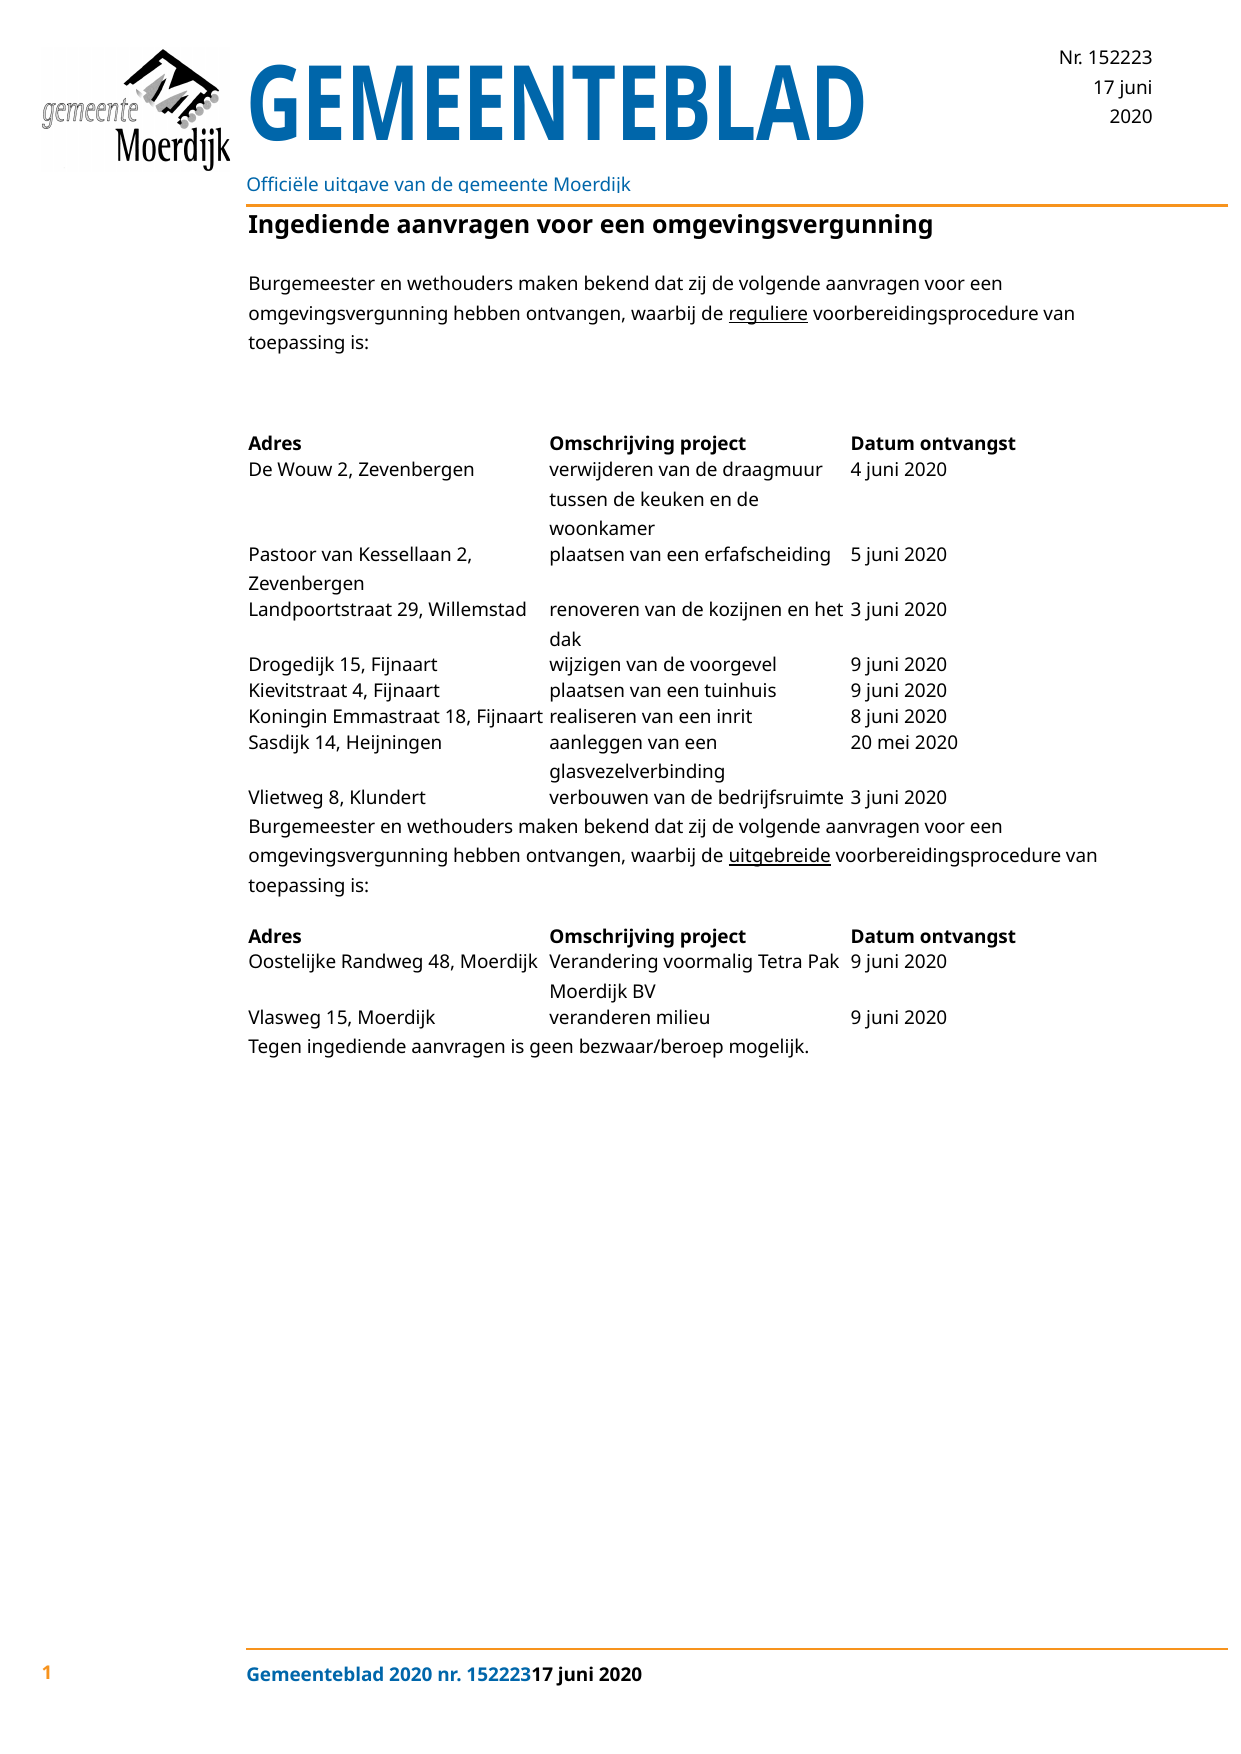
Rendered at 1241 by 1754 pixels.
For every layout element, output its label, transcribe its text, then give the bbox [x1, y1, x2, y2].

table_cell realiseren van een inrit [549, 703, 850, 729]
table_cell 9 juni 2020 [850, 652, 1152, 677]
table_cell renoveren van de kozijnen en het dak [549, 596, 850, 652]
table_cell Vlasweg 15, Moerdijk [248, 1004, 549, 1029]
table_cell 9 juni 2020 [850, 1004, 1152, 1029]
table_cell Sasdijk 14, Heijningen [248, 729, 549, 784]
text Ingediende aanvragen voor een omgevingsvergunning [248, 207, 1152, 241]
table_cell plaatsen van een tuinhuis [549, 678, 850, 703]
table_cell 5 juni 2020 [850, 541, 1152, 596]
table_cell Kievitstraat 4, Fijnaart [248, 678, 549, 703]
table_cell Oostelijke Randweg 48, Moerdijk [248, 949, 549, 1004]
table_cell 3 juni 2020 [850, 596, 1152, 652]
table_header Omschrijving project [549, 923, 850, 948]
table_cell Koningin Emmastraat 18, Fijnaart [248, 703, 549, 729]
table_cell Verandering voormalig Tetra Pak Moerdijk BV [549, 949, 850, 1004]
table_header Datum ontvangst [850, 923, 1152, 948]
table_cell Landpoortstraat 29, Willemstad [248, 596, 549, 652]
table_cell Vlietweg 8, Klundert [248, 784, 549, 810]
table_cell Drogedijk 15, Fijnaart [248, 652, 549, 677]
table_cell veranderen milieu [549, 1004, 850, 1029]
text Burgemeester en wethouders maken bekend dat zij de volgende aanvragen voor een omgevingsvergunning hebben ontvangen, waarbij de reguliere voorbereidingsprocedure van toepassing is: [248, 270, 1152, 355]
table_cell 9 juni 2020 [850, 949, 1152, 1004]
text Tegen ingediende aanvragen is geen bezwaar/beroep mogelijk. [248, 1033, 1152, 1058]
table_cell verbouwen van de bedrijfsruimte [549, 784, 850, 810]
table_cell 20 mei 2020 [850, 729, 1152, 784]
table_cell 3 juni 2020 [850, 784, 1152, 810]
table_header Datum ontvangst [850, 430, 1152, 456]
table_cell wijzigen van de voorgevel [549, 652, 850, 677]
table_cell 9 juni 2020 [850, 678, 1152, 703]
table_cell verwijderen van de draagmuur tussen de keuken en de woonkamer [549, 456, 850, 541]
table_cell 4 juni 2020 [850, 456, 1152, 541]
table_cell plaatsen van een erfafscheiding [549, 541, 850, 596]
table_header Adres [248, 923, 549, 948]
table_cell De Wouw 2, Zevenbergen [248, 456, 549, 541]
text Burgemeester en wethouders maken bekend dat zij de volgende aanvragen voor een omgevingsvergunning hebben ontvangen, waarbij de uitgebreide voorbereidingsprocedure van toepassing is: [248, 813, 1152, 898]
picture [41, 47, 231, 172]
table_cell Pastoor van Kessellaan 2, Zevenbergen [248, 541, 549, 596]
table_header Adres [248, 430, 549, 456]
table_header Omschrijving project [549, 430, 850, 456]
table_cell 8 juni 2020 [850, 703, 1152, 729]
table_cell aanleggen van een glasvezelverbinding [549, 729, 850, 784]
